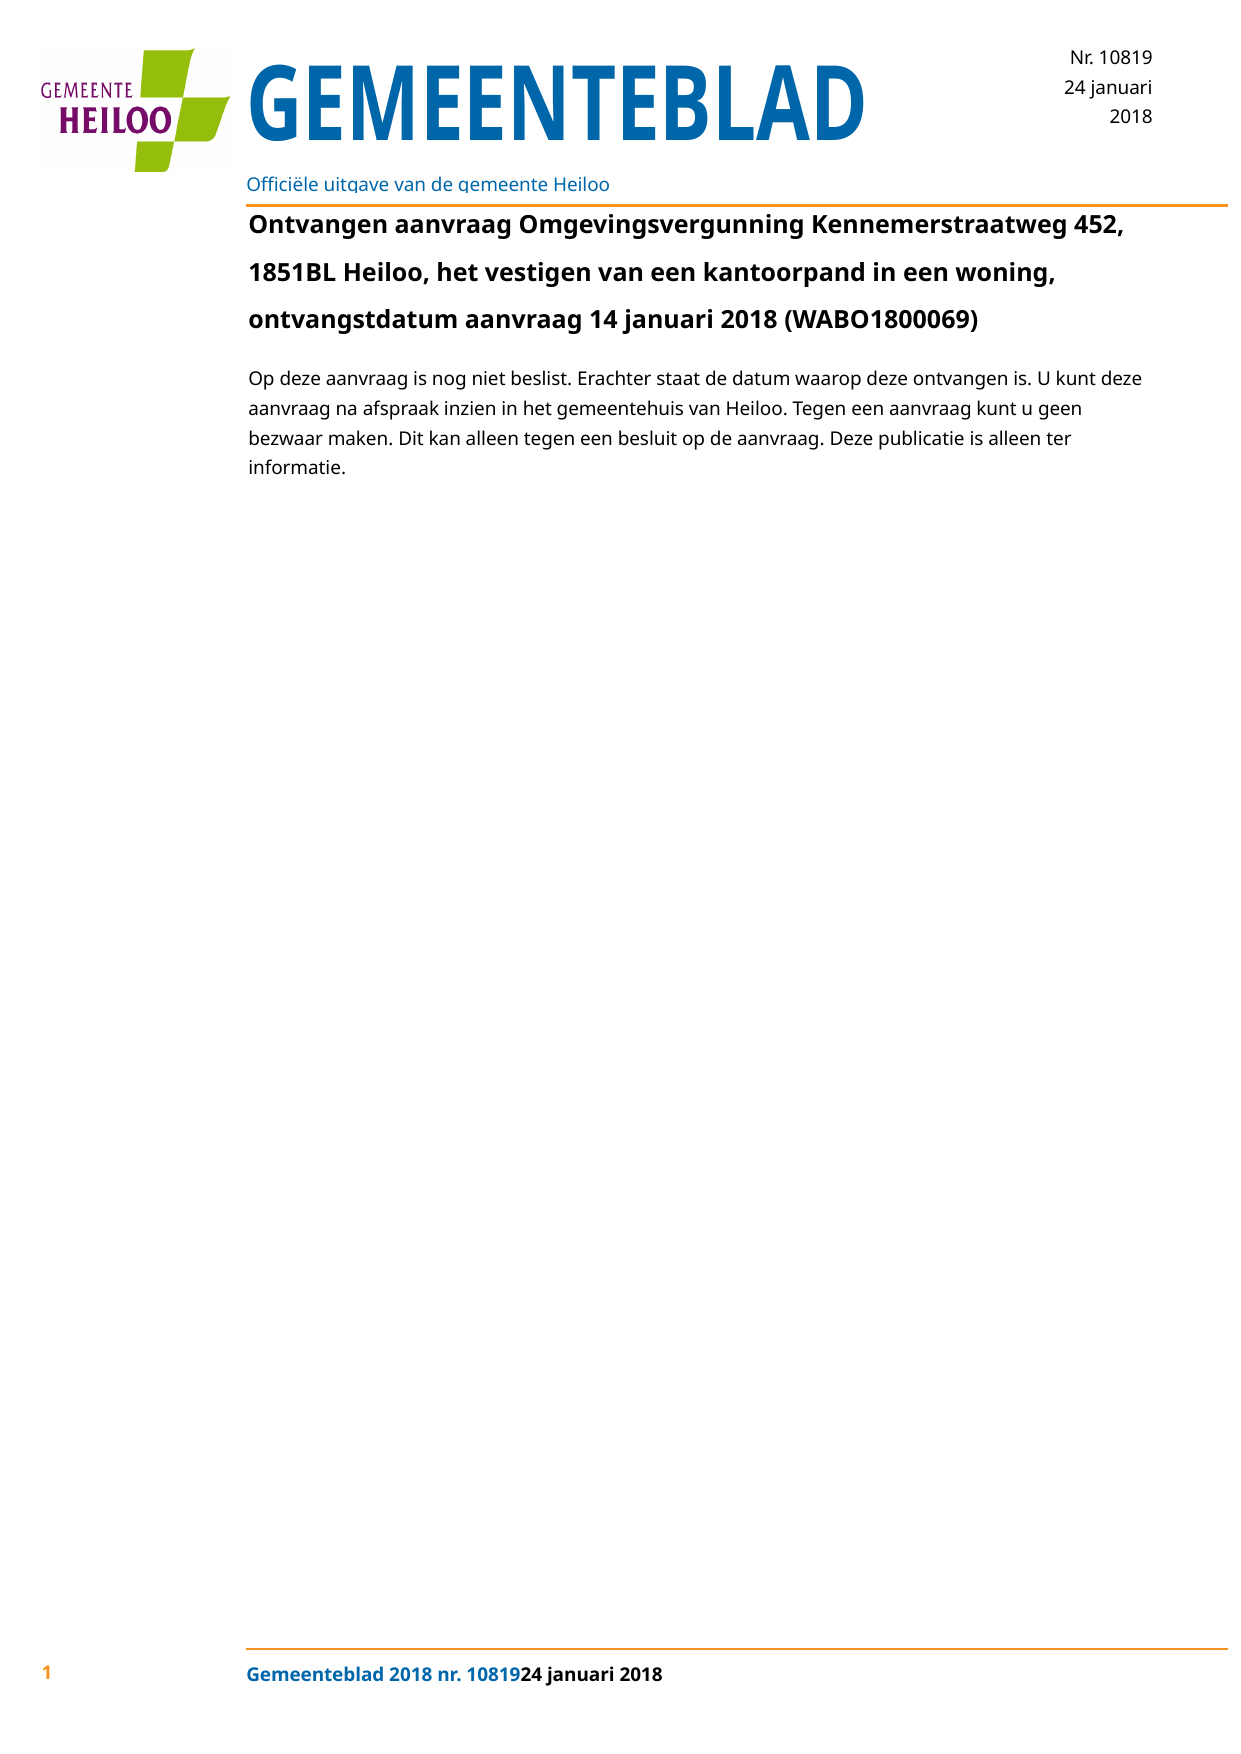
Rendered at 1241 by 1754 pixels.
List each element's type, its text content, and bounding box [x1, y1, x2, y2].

text Op deze aanvraag is nog niet beslist. Erachter staat de datum waarop deze ontvangen is. U kunt deze aanvraag na afspraak inzien in het gemeentehuis van Heiloo. Tegen een aanvraag kunt u geen bezwaar maken. Dit kan alleen tegen een besluit op de aanvraag. Deze publicatie is alleen ter informatie. [248, 366, 1152, 480]
picture [41, 47, 231, 172]
text Ontvangen aanvraag Omgevingsvergunning Kennemerstraatweg 452, 1851BL Heiloo, het vestigen van een kantoorpand in een woning, ontvangstdatum aanvraag 14 januari 2018 (WABO1800069) [248, 207, 1152, 336]
